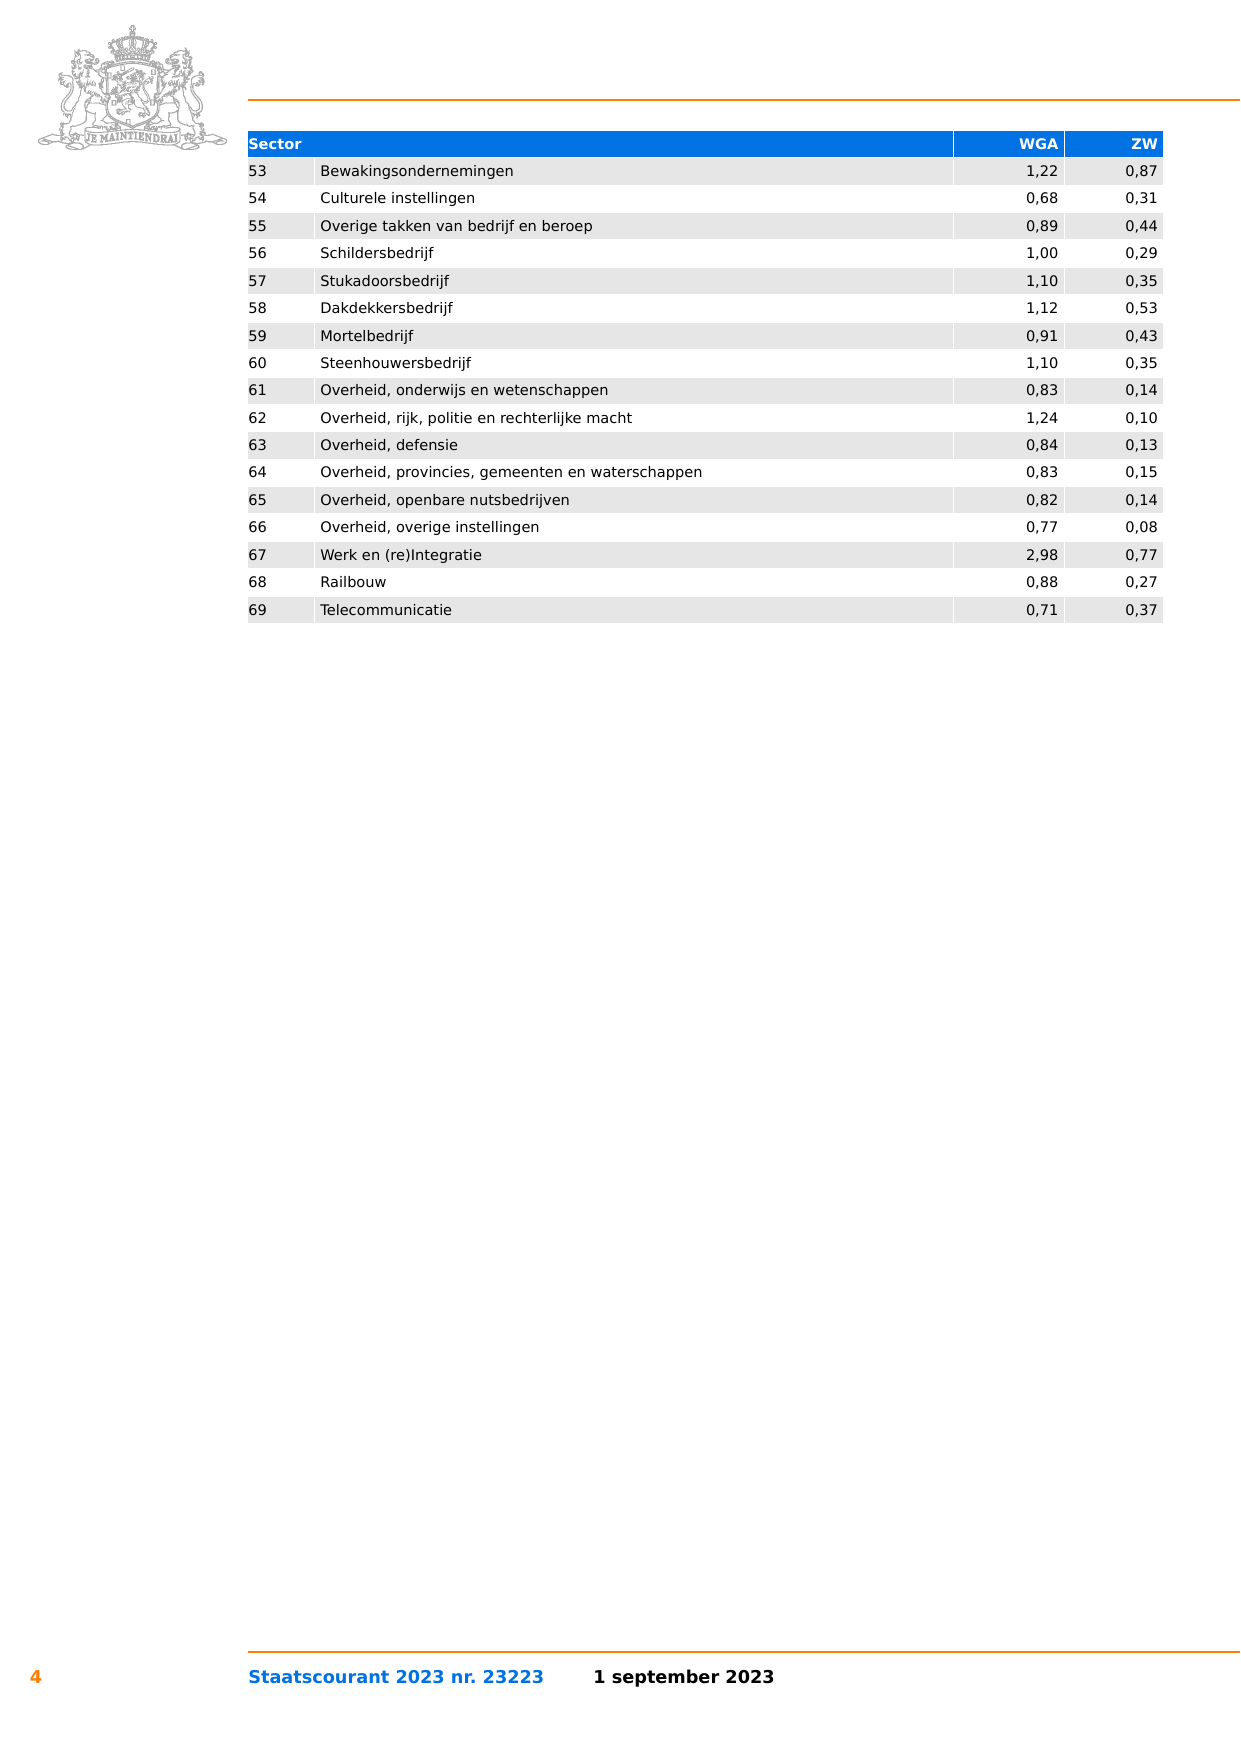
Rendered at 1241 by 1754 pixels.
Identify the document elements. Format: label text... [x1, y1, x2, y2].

table_cell 1,22 [954, 158, 1064, 185]
table_cell 59 [248, 323, 314, 349]
table_cell Overheid, openbare nutsbedrijven [315, 487, 953, 513]
table_cell 62 [248, 405, 314, 431]
table_cell Mortelbedrijf [315, 323, 953, 349]
table_cell 0,71 [954, 597, 1064, 623]
table_cell 1,10 [954, 268, 1064, 294]
table_cell 61 [248, 378, 314, 404]
table_cell 0,14 [1065, 378, 1163, 404]
table_cell 0,91 [954, 323, 1064, 349]
table_cell Overheid, overige instellingen [315, 515, 953, 541]
table_header WGA [954, 131, 1064, 157]
table_cell 65 [248, 487, 314, 513]
table_header Sector [248, 131, 953, 157]
table_cell Stukadoorsbedrijf [315, 268, 953, 294]
table_cell 0,83 [954, 460, 1064, 486]
table_cell 0,31 [1065, 186, 1163, 212]
table_cell Schildersbedrijf [315, 241, 953, 267]
table_cell 58 [248, 295, 314, 322]
table_cell Overheid, defensie [315, 432, 953, 459]
table_cell 53 [248, 158, 314, 185]
table_cell 0,84 [954, 432, 1064, 459]
table_cell 69 [248, 597, 314, 623]
table_cell 0,29 [1065, 241, 1163, 267]
table_cell 0,14 [1065, 487, 1163, 513]
table_cell 66 [248, 515, 314, 541]
table_cell Telecommunicatie [315, 597, 953, 623]
table_cell 0,27 [1065, 569, 1163, 596]
table_cell 2,98 [954, 542, 1064, 568]
table_cell 0,83 [954, 378, 1064, 404]
table_cell Overheid, onderwijs en wetenschappen [315, 378, 953, 404]
table_cell 57 [248, 268, 314, 294]
table_cell Steenhouwersbedrijf [315, 350, 953, 376]
table_cell Werk en (re)Integratie [315, 542, 953, 568]
table_header ZW [1065, 131, 1163, 157]
table_cell 0,37 [1065, 597, 1163, 623]
table_cell 1,00 [954, 241, 1064, 267]
table_cell 1,10 [954, 350, 1064, 376]
table_cell 68 [248, 569, 314, 596]
table_cell 0,10 [1065, 405, 1163, 431]
table_cell 64 [248, 460, 314, 486]
table_cell 0,68 [954, 186, 1064, 212]
table_cell 67 [248, 542, 314, 568]
table_cell 0,89 [954, 213, 1064, 239]
table_cell 0,88 [954, 569, 1064, 596]
table_cell Overheid, rijk, politie en rechterlijke macht [315, 405, 953, 431]
table_cell 0,15 [1065, 460, 1163, 486]
table_cell Overheid, provincies, gemeenten en waterschappen [315, 460, 953, 486]
table_cell 0,35 [1065, 350, 1163, 376]
table_cell 54 [248, 186, 314, 212]
table_cell Dakdekkersbedrijf [315, 295, 953, 322]
table_cell 63 [248, 432, 314, 459]
table_cell 0,44 [1065, 213, 1163, 239]
table_cell 0,87 [1065, 158, 1163, 185]
table_cell 0,77 [954, 515, 1064, 541]
table_cell Railbouw [315, 569, 953, 596]
table_cell 0,53 [1065, 295, 1163, 322]
table_cell 56 [248, 241, 314, 267]
table_cell 1,12 [954, 295, 1064, 322]
picture [38, 25, 227, 150]
table_cell 55 [248, 213, 314, 239]
table_cell 0,82 [954, 487, 1064, 513]
table_cell 0,08 [1065, 515, 1163, 541]
table_cell Culturele instellingen [315, 186, 953, 212]
table_cell 0,35 [1065, 268, 1163, 294]
table_cell 1,24 [954, 405, 1064, 431]
table_cell 0,77 [1065, 542, 1163, 568]
table_cell 0,43 [1065, 323, 1163, 349]
table_cell 60 [248, 350, 314, 376]
table_cell Bewakingsondernemingen [315, 158, 953, 185]
table_cell Overige takken van bedrijf en beroep [315, 213, 953, 239]
table_cell 0,13 [1065, 432, 1163, 459]
